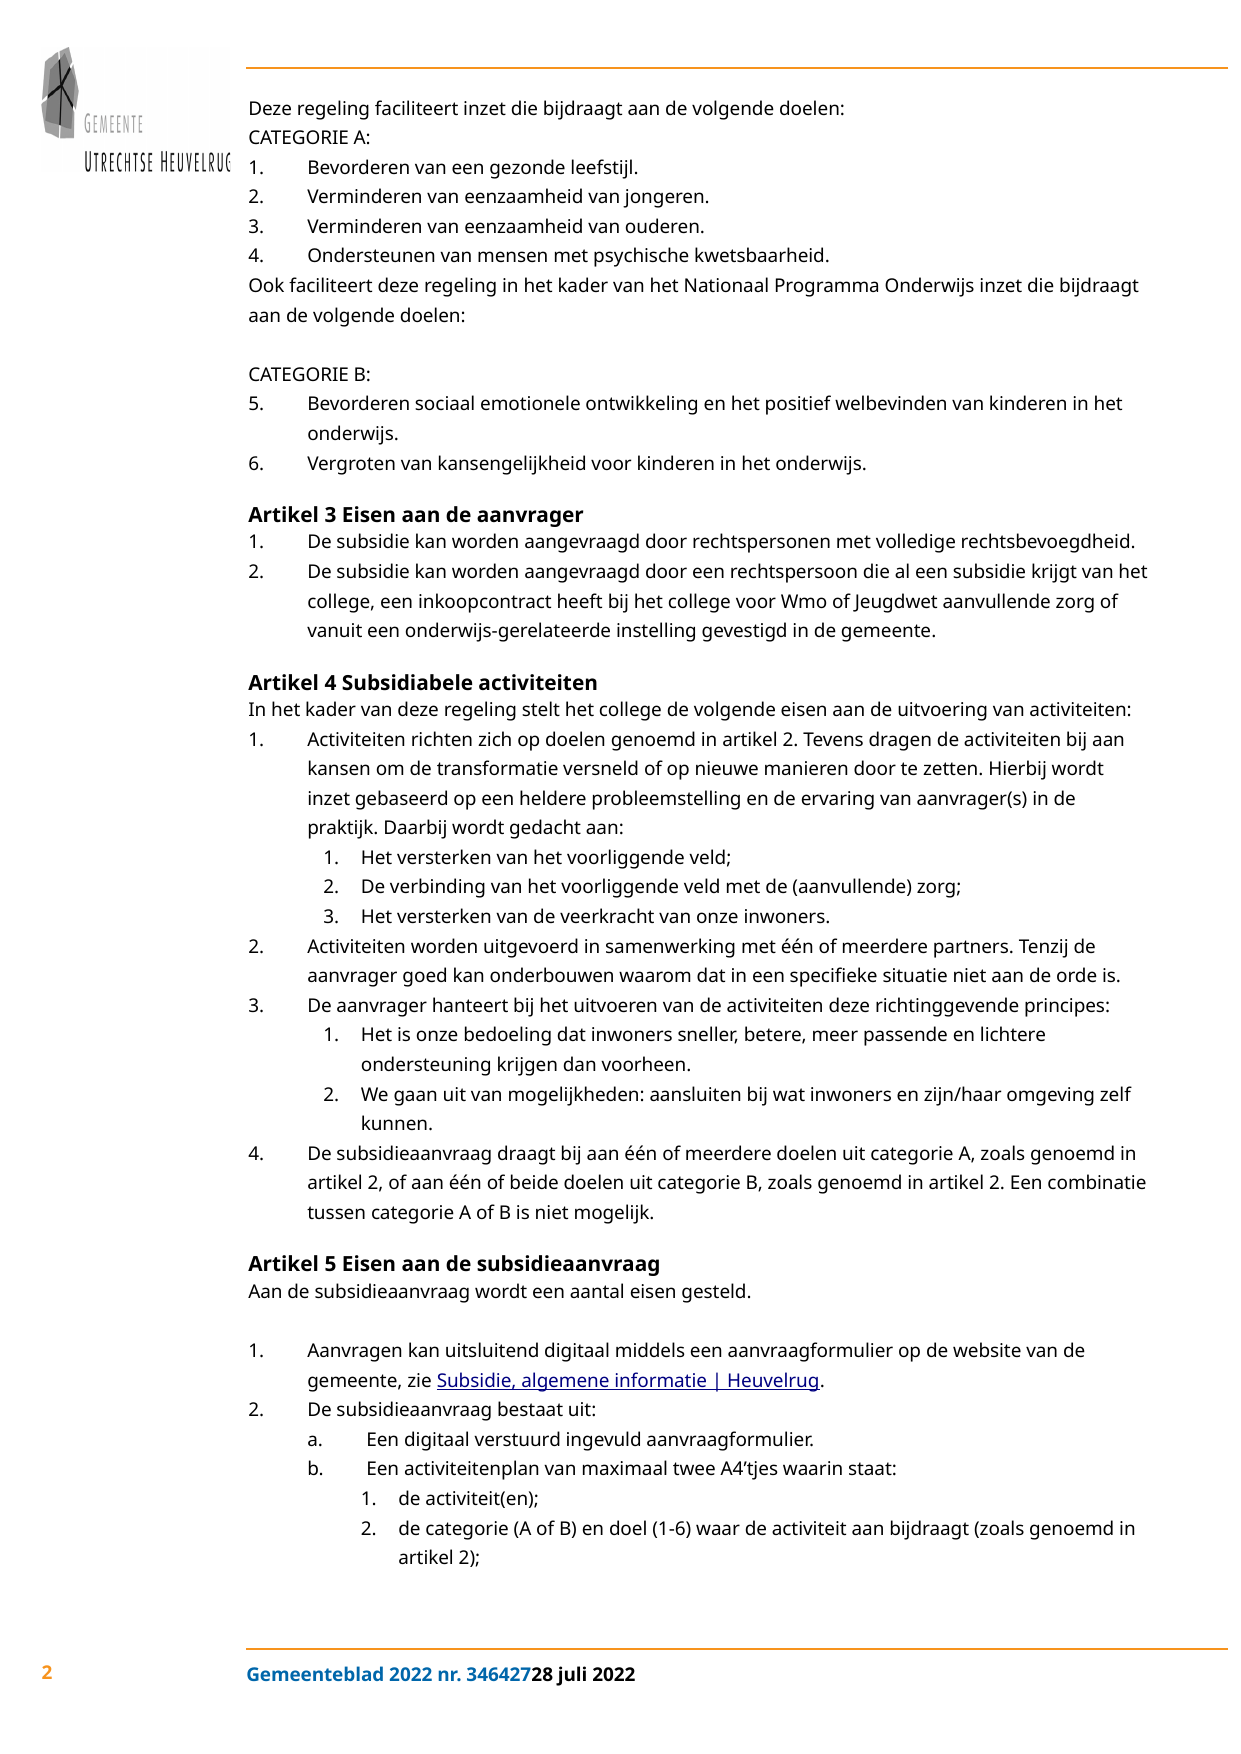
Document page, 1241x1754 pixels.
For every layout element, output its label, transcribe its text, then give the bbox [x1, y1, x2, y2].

list Aanvragen kan uitsluitend digitaal middels een aanvraagformulier op de website van de gemeente, zie Subsidie, algemene informatie | Heuvelrug. [248, 1337, 1152, 1392]
picture [41, 47, 231, 172]
text Deze regeling faciliteert inzet die bijdraagt aan de volgende doelen: [248, 95, 1152, 121]
text Artikel 5 Eisen aan de subsidieaanvraag [248, 1249, 1152, 1278]
list Een activiteitenplan van maximaal twee A4’tjes waarin staat: [307, 1456, 1152, 1481]
list Activiteiten richten zich op doelen genoemd in artikel 2. Tevens dragen de activiteiten bij aan kansen om de transformatie versneld of op nieuwe manieren door te zetten. Hierbij wordt inzet gebaseerd op een heldere probleemstelling en de ervaring van aanvrager(s) in de praktijk. Daarbij wordt gedacht aan: [248, 726, 1152, 840]
list De verbinding van het voorliggende veld met de (aanvullende) zorg; [323, 874, 1152, 899]
list Het is onze bedoeling dat inwoners sneller, betere, meer passende en lichtere ondersteuning krijgen dan voorheen. [323, 1022, 1152, 1077]
list Verminderen van eenzaamheid van jongeren. [248, 183, 1152, 209]
list Bevorderen van een gezonde leefstijl. [248, 154, 1152, 180]
list Verminderen van eenzaamheid van ouderen. [248, 213, 1152, 239]
text CATEGORIE B: [248, 361, 1152, 387]
list Ondersteunen van mensen met psychische kwetsbaarheid. [248, 243, 1152, 268]
list De aanvrager hanteert bij het uitvoeren van de activiteiten deze richtinggevende principes: [248, 992, 1152, 1018]
text Aan de subsidieaanvraag wordt een aantal eisen gesteld. [248, 1278, 1152, 1304]
text CATEGORIE A: [248, 124, 1152, 150]
list We gaan uit van mogelijkheden: aansluiten bij wat inwoners en zijn/haar omgeving zelf kunnen. [323, 1081, 1152, 1136]
list De subsidie kan worden aangevraagd door rechtspersonen met volledige rechtsbevoegdheid. [248, 529, 1152, 554]
list De subsidieaanvraag draagt bij aan één of meerdere doelen uit categorie A, zoals genoemd in artikel 2, of aan één of beide doelen uit categorie B, zoals genoemd in artikel 2. Een combinatie tussen categorie A of B is niet mogelijk. [248, 1140, 1152, 1225]
list De subsidie kan worden aangevraagd door een rechtspersoon die al een subsidie krijgt van het college, een inkoopcontract heeft bij het college voor Wmo of Jeugdwet aanvullende zorg of vanuit een onderwijs-gerelateerde instelling gevestigd in de gemeente. [248, 558, 1152, 643]
text In het kader van deze regeling stelt het college de volgende eisen aan de uitvoering van activiteiten: [248, 696, 1152, 722]
list Een digitaal verstuurd ingevuld aanvraagformulier. [307, 1426, 1152, 1452]
list Bevorderen sociaal emotionele ontwikkeling en het positief welbevinden van kinderen in het onderwijs. [248, 391, 1152, 446]
list Vergroten van kansengelijkheid voor kinderen in het onderwijs. [248, 450, 1152, 476]
list De subsidieaanvraag bestaat uit: [248, 1396, 1152, 1422]
text Ook faciliteert deze regeling in het kader van het Nationaal Programma Onderwijs inzet die bijdraagt aan de volgende doelen: [248, 272, 1152, 328]
list Activiteiten worden uitgevoerd in samenwerking met één of meerdere partners. Tenzij de aanvrager goed kan onderbouwen waarom dat in een specifieke situatie niet aan de orde is. [248, 933, 1152, 988]
list de categorie (A of B) en doel (1-6) waar de activiteit aan bijdraagt (zoals genoemd in artikel 2); [361, 1515, 1152, 1570]
list Het versterken van de veerkracht van onze inwoners. [323, 903, 1152, 929]
text Artikel 3 Eisen aan de aanvrager [248, 500, 1152, 529]
list de activiteit(en); [361, 1485, 1152, 1511]
list Het versterken van het voorliggende veld; [323, 844, 1152, 870]
text Artikel 4 Subsidiabele activiteiten [248, 668, 1152, 696]
